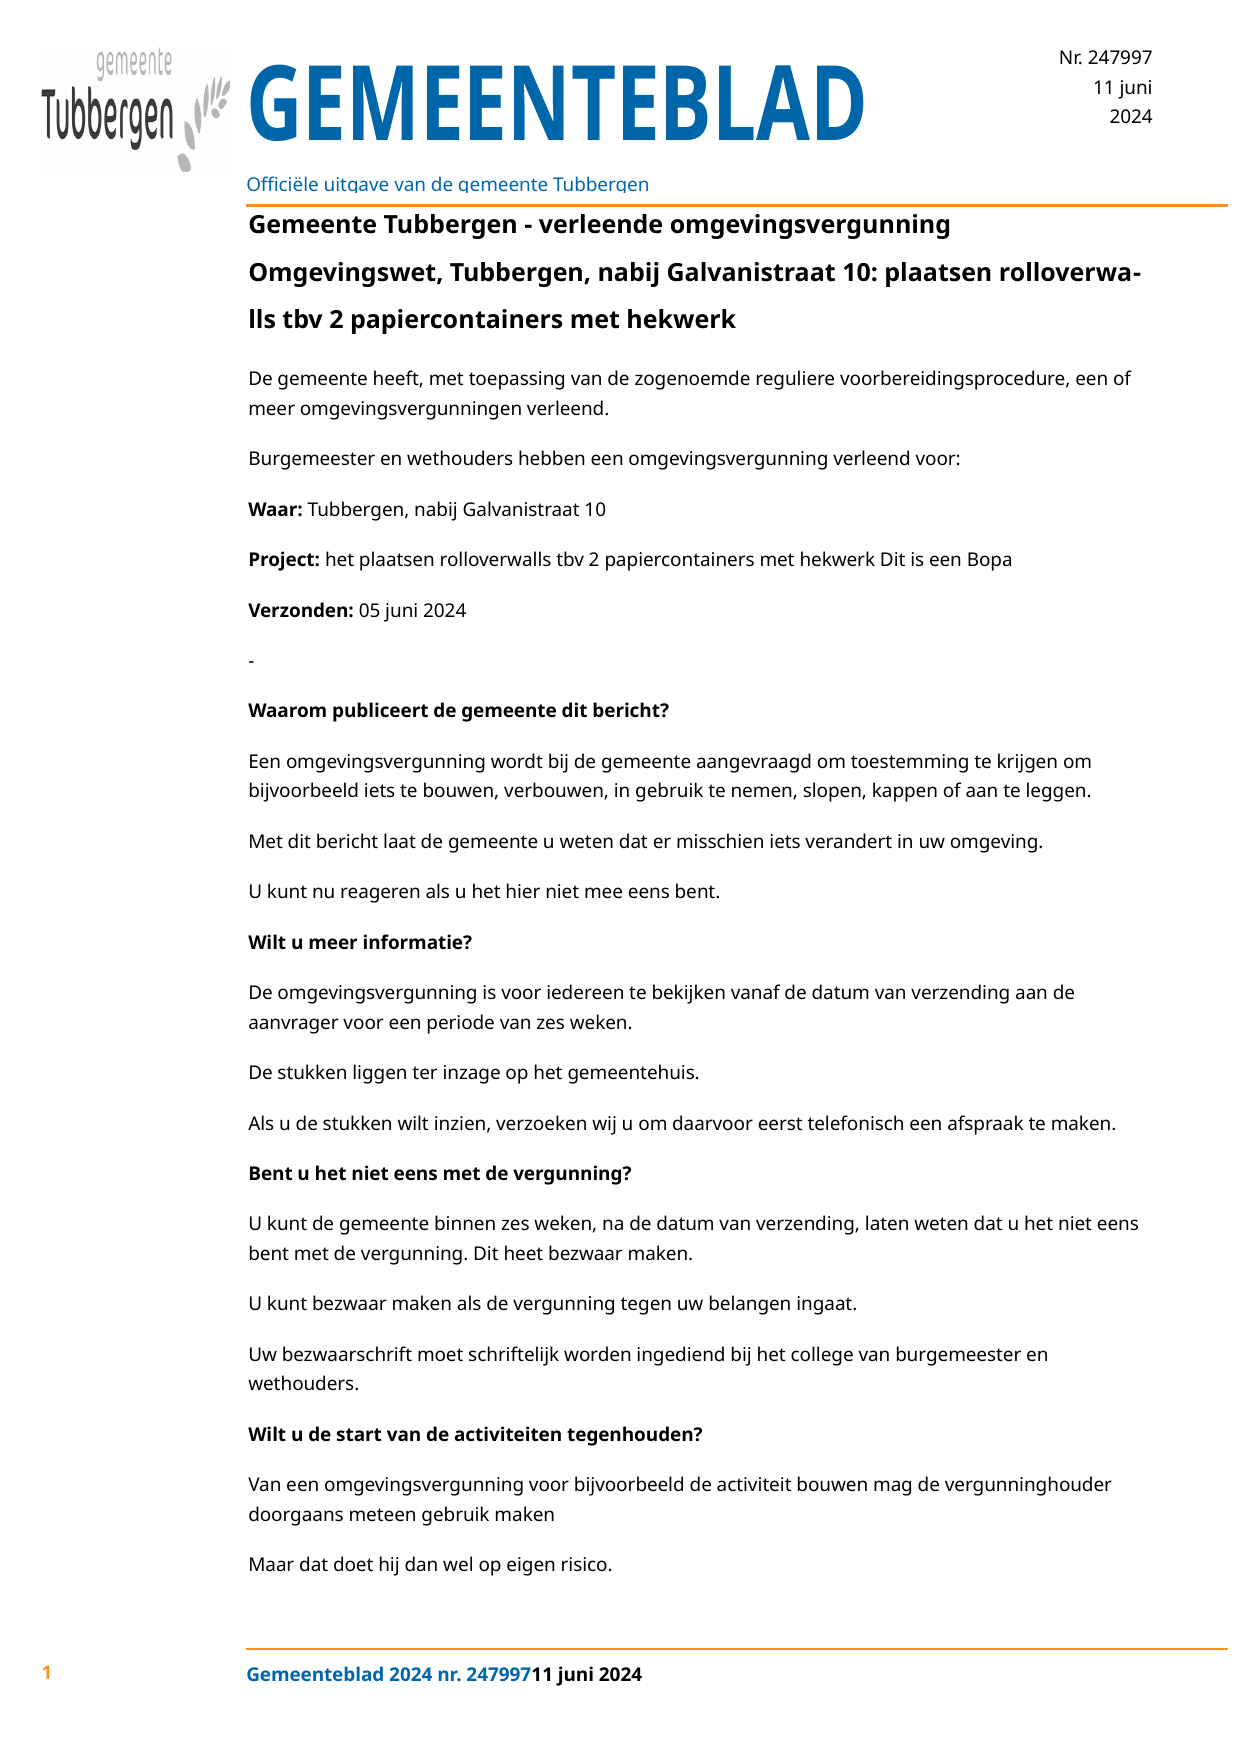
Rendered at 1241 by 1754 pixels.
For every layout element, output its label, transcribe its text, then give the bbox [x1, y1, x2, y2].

text De omgevingsvergunning is voor iedereen te bekijken vanaf de datum van verzending aan de aanvrager voor een periode van zes weken. [248, 979, 1152, 1034]
text Bent u het niet eens met de vergunning? [248, 1160, 1152, 1186]
text U kunt bezwaar maken als de vergunning tegen uw belangen ingaat. [248, 1291, 1152, 1316]
text Waar: Tubbergen, nabij Galvanistraat 10 [248, 496, 1152, 522]
text Wilt u meer informatie? [248, 929, 1152, 954]
text Gemeente Tubbergen - verleende omgevingsvergunning Omgevingswet, Tubbergen, nabij Galvanistraat 10: plaatsen rolloverwa­lls tbv 2 papiercon­tainers met hekwerk [248, 207, 1152, 336]
text De stukken liggen ter inzage op het gemeentehuis. [248, 1059, 1152, 1085]
text Burgemeester en wethouders hebben een omgevingsvergunning verleend voor: [248, 446, 1152, 471]
text De gemeente heeft, met toepassing van de zogenoemde reguliere voorbereidingsprocedure, een of meer omgevingsvergunningen verleend. [248, 366, 1152, 421]
text Van een omgevingsvergunning voor bijvoorbeeld de activiteit bouwen mag de vergunninghouder doorgaans meteen gebruik maken [248, 1471, 1152, 1527]
text Project: het plaatsen rolloverwa­lls tbv 2 papiercon­tainers met hekwerk Dit is een Bopa [248, 546, 1152, 572]
text Wilt u de start van de activiteiten tegenhouden? [248, 1421, 1152, 1447]
text Uw bezwaarschrift moet schriftelijk worden ingediend bij het college van burgemeester en wethouders. [248, 1341, 1152, 1396]
text Met dit bericht laat de gemeente u weten dat er misschien iets verandert in uw omgeving. [248, 828, 1152, 854]
text Een omgevingsvergunning wordt bij de gemeente aangevraagd om toestemming te krijgen om bijvoorbeeld iets te bouwen, verbouwen, in gebruik te nemen, slopen, kappen of aan te leggen. [248, 748, 1152, 803]
text Als u de stukken wilt inzien, verzoeken wij u om daarvoor eerst telefonisch een afspraak te maken. [248, 1110, 1152, 1135]
text U kunt de gemeente binnen zes weken, na de datum van verzending, laten weten dat u het niet eens bent met de vergunning. Dit heet bezwaar maken. [248, 1211, 1152, 1266]
text Verzonden: 05 juni 2024 [248, 597, 1152, 622]
text U kunt nu reageren als u het hier niet mee eens bent. [248, 878, 1152, 904]
text - [248, 647, 1152, 673]
text Waarom publiceert de gemeente dit bericht? [248, 698, 1152, 723]
text Maar dat doet hij dan wel op eigen risico. [248, 1551, 1152, 1577]
picture [41, 47, 231, 172]
